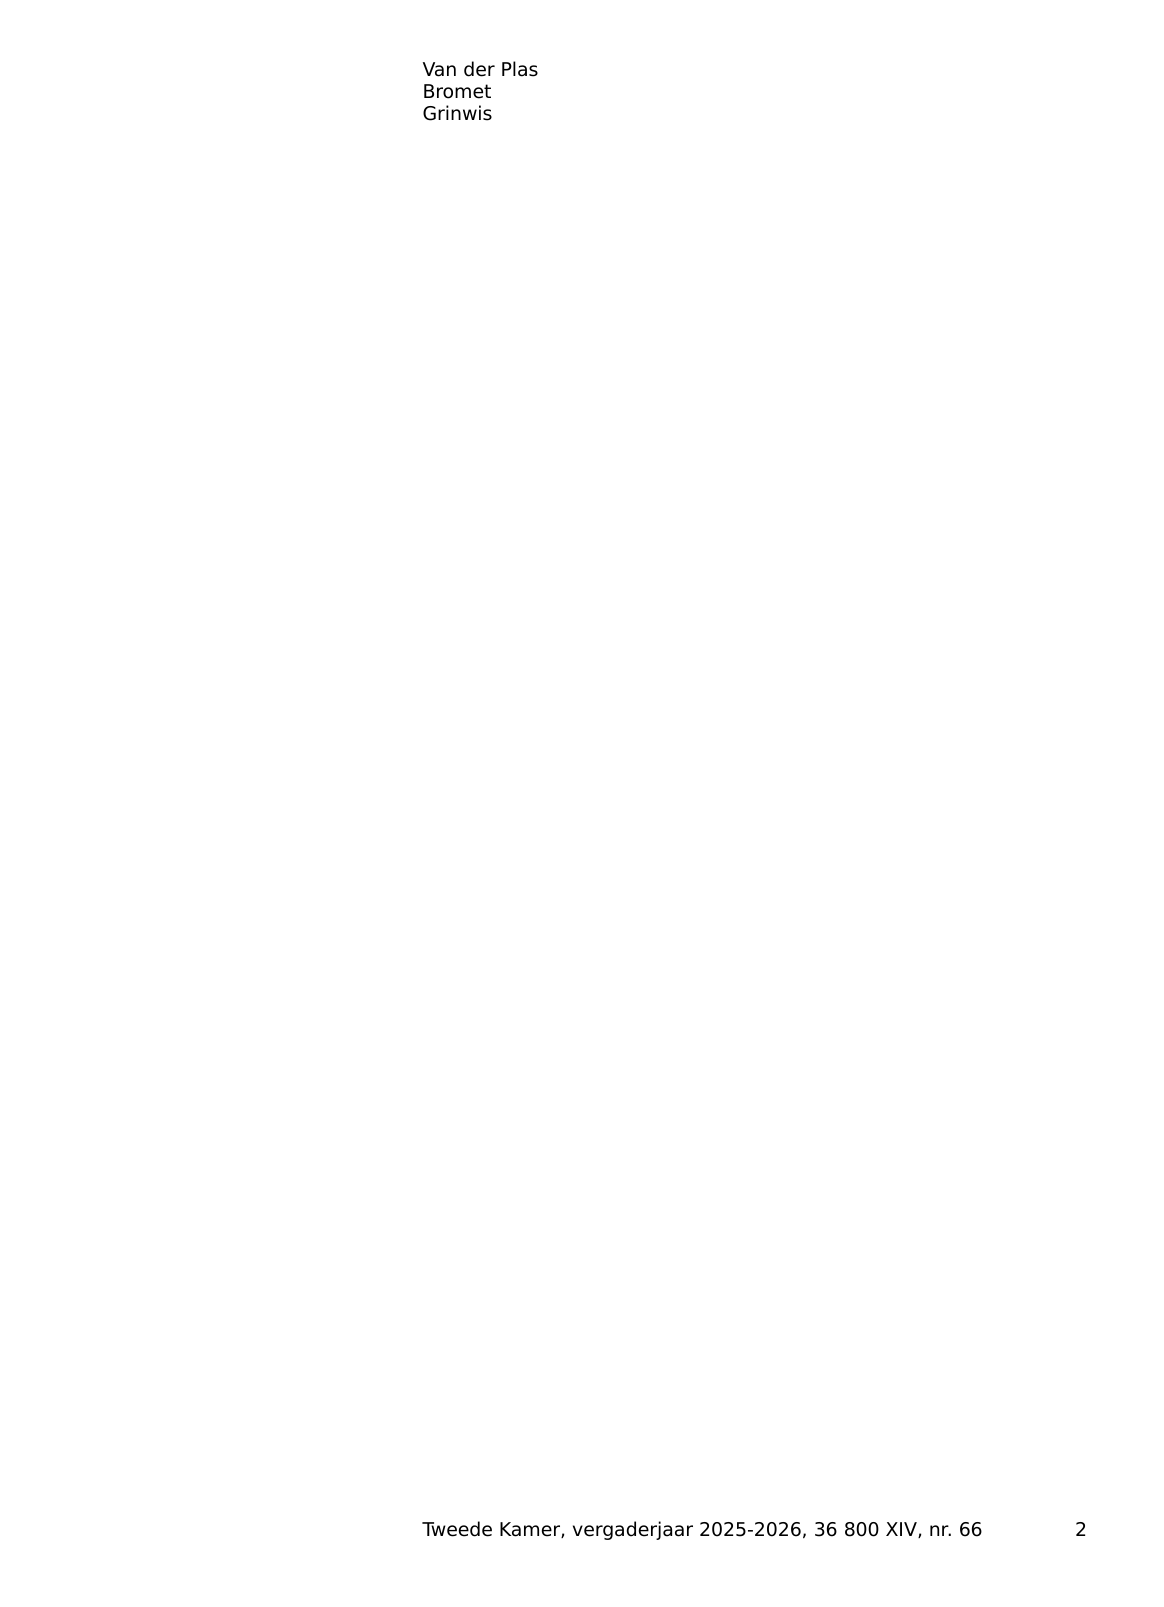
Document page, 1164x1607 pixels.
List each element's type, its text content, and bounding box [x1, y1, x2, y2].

text Bromet [422, 81, 1087, 103]
text Van der Plas [422, 59, 1087, 81]
text Grinwis [422, 103, 1087, 125]
